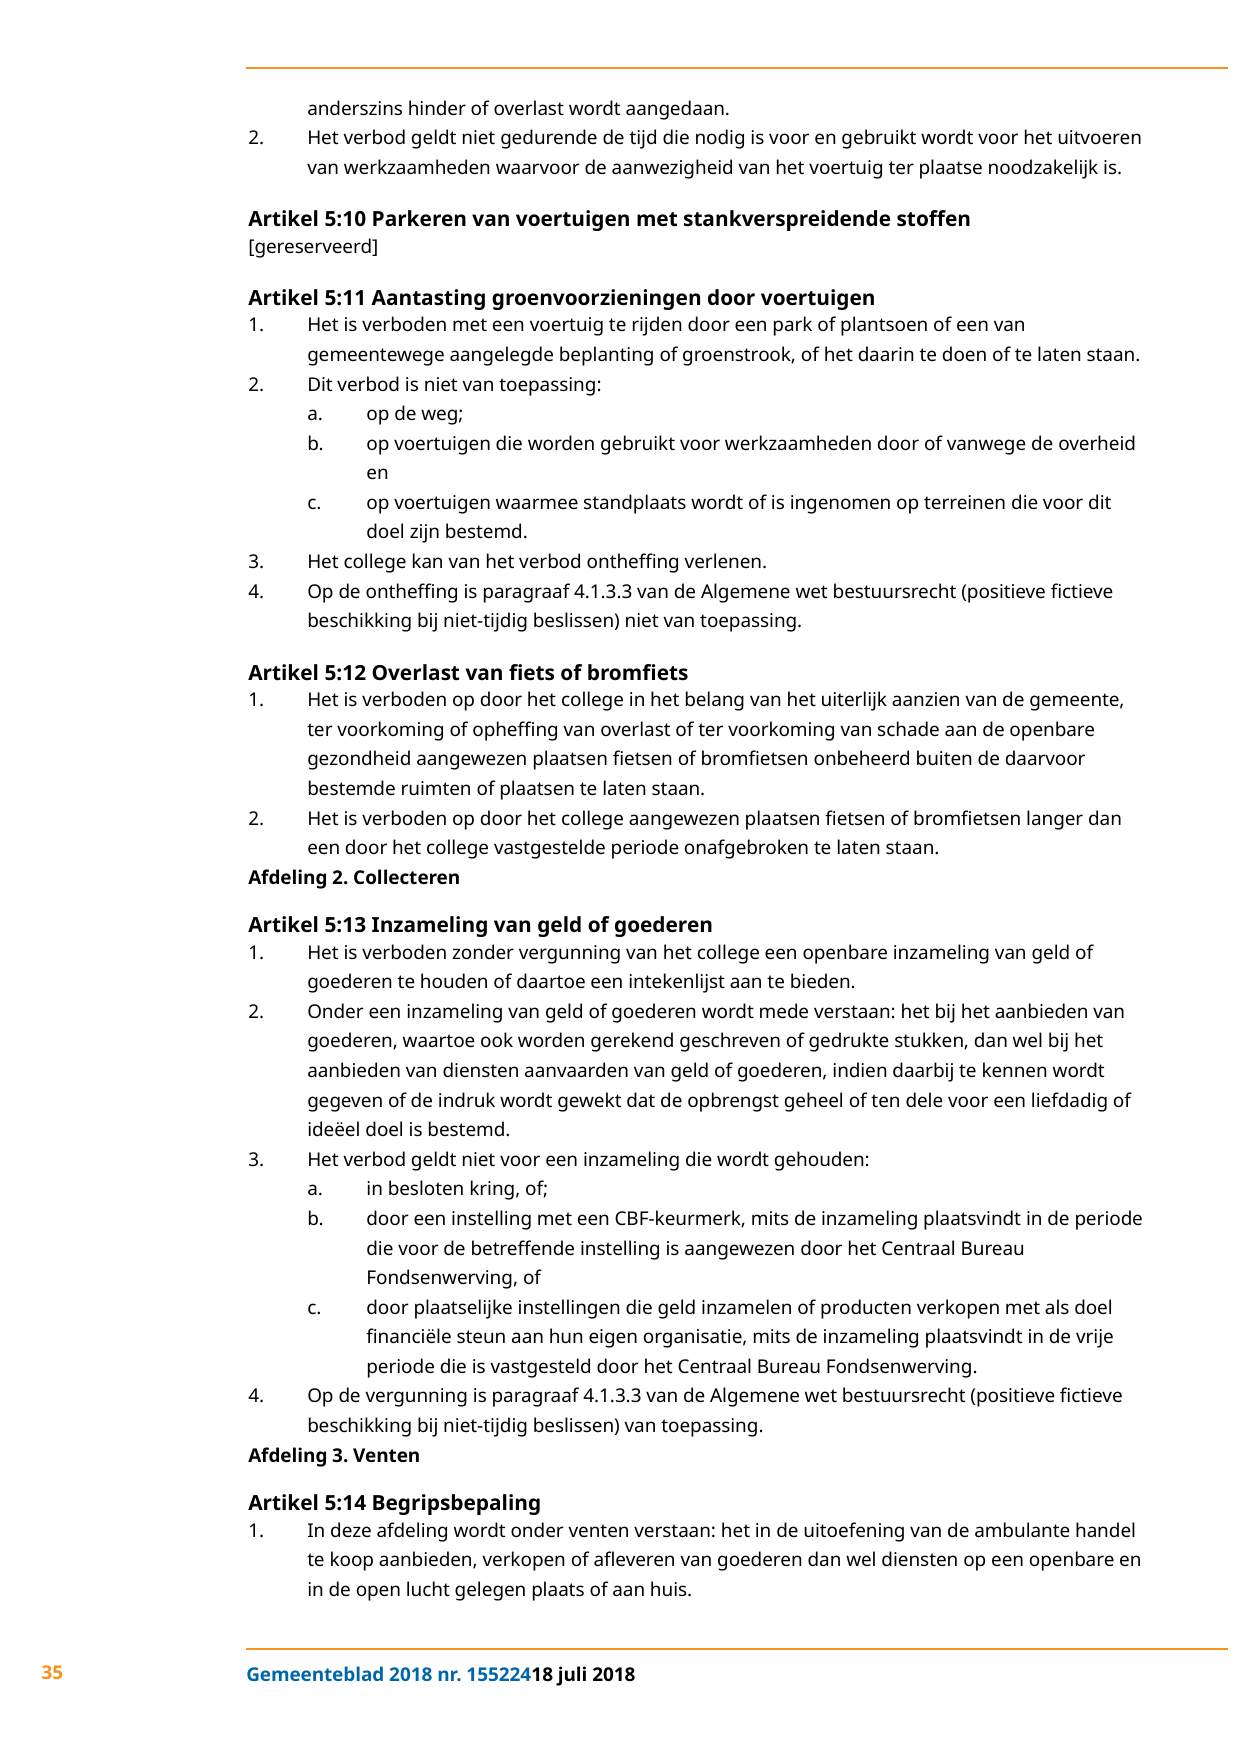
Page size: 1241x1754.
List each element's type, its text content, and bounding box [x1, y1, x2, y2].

list anderszins hinder of overlast wordt aangedaan. [248, 95, 1152, 121]
list op voertuigen die worden gebruikt voor werkzaamheden door of vanwege de overheid en [307, 430, 1152, 485]
list Het is verboden op door het college in het belang van het uiterlijk aanzien van de gemeente, ter voorkoming of opheffing van overlast of ter voorkoming van schade aan de openbare gezondheid aangewezen plaatsen fietsen of bromfietsen onbeheerd buiten de daarvoor bestemde ruimten of plaatsen te laten staan. [248, 686, 1152, 801]
text Artikel 5:12 Overlast van fiets of bromfiets [248, 658, 1152, 686]
text Artikel 5:11 Aantasting groenvoorzieningen door voertuigen [248, 283, 1152, 312]
list Het is verboden zonder vergunning van het college een openbare inzameling van geld of goederen te houden of daartoe een intekenlijst aan te bieden. [248, 939, 1152, 994]
list Op de vergunning is paragraaf 4.1.3.3 van de Algemene wet bestuursrecht (positieve fictieve beschikking bij niet-tijdig beslissen) van toepassing. [248, 1383, 1152, 1438]
list Het verbod geldt niet voor een inzameling die wordt gehouden: [248, 1146, 1152, 1172]
picture [41, 47, 231, 172]
list Op de ontheffing is paragraaf 4.1.3.3 van de Algemene wet bestuursrecht (positieve fictieve beschikking bij niet-tijdig beslissen) niet van toepassing. [248, 578, 1152, 633]
list Dit verbod is niet van toepassing: [248, 371, 1152, 397]
text Afdeling 3. Venten [248, 1442, 1152, 1467]
list in besloten kring, of; [307, 1176, 1152, 1201]
list door plaatselijke instellingen die geld inzamelen of producten verkopen met als doel financiële steun aan hun eigen organisatie, mits de inzameling plaatsvindt in de vrije periode die is vastgesteld door het Centraal Bureau Fondsenwerving. [307, 1294, 1152, 1379]
list door een instelling met een CBF-keurmerk, mits de inzameling plaatsvindt in de periode die voor de betreffende instelling is aangewezen door het Centraal Bureau Fondsenwerving, of [307, 1205, 1152, 1290]
list op voertuigen waarmee standplaats wordt of is ingenomen op terreinen die voor dit doel zijn bestemd. [307, 489, 1152, 544]
list op de weg; [307, 400, 1152, 426]
text Artikel 5:10 Parkeren van voertuigen met stankverspreidende stoffen [248, 204, 1152, 233]
text [gereserveerd] [248, 233, 1152, 258]
text Artikel 5:13 Inzameling van geld of goederen [248, 910, 1152, 939]
list In deze afdeling wordt onder venten verstaan: het in de uitoefening van de ambulante handel te koop aanbieden, verkopen of afleveren van goederen dan wel diensten op een openbare en in de open lucht gelegen plaats of aan huis. [248, 1517, 1152, 1602]
list Onder een inzameling van geld of goederen wordt mede verstaan: het bij het aanbieden van goederen, waartoe ook worden gerekend geschreven of gedrukte stukken, dan wel bij het aanbieden van diensten aanvaarden van geld of goederen, indien daarbij te kennen wordt gegeven of de indruk wordt gewekt dat de opbrengst geheel of ten dele voor een liefdadig of ideëel doel is bestemd. [248, 998, 1152, 1142]
text Afdeling 2. Collecteren [248, 864, 1152, 889]
list Het college kan van het verbod ontheffing verlenen. [248, 548, 1152, 574]
list Het verbod geldt niet gedurende de tijd die nodig is voor en gebruikt wordt voor het uitvoeren van werkzaamheden waarvoor de aanwezigheid van het voertuig ter plaatse noodzakelijk is. [248, 124, 1152, 180]
list Het is verboden met een voertuig te rijden door een park of plantsoen of een van gemeentewege aangelegde beplanting of groenstrook, of het daarin te doen of te laten staan. [248, 312, 1152, 367]
text Artikel 5:14 Begripsbepaling [248, 1488, 1152, 1517]
list Het is verboden op door het college aangewezen plaatsen fietsen of bromfietsen langer dan een door het college vastgestelde periode onafgebroken te laten staan. [248, 805, 1152, 860]
